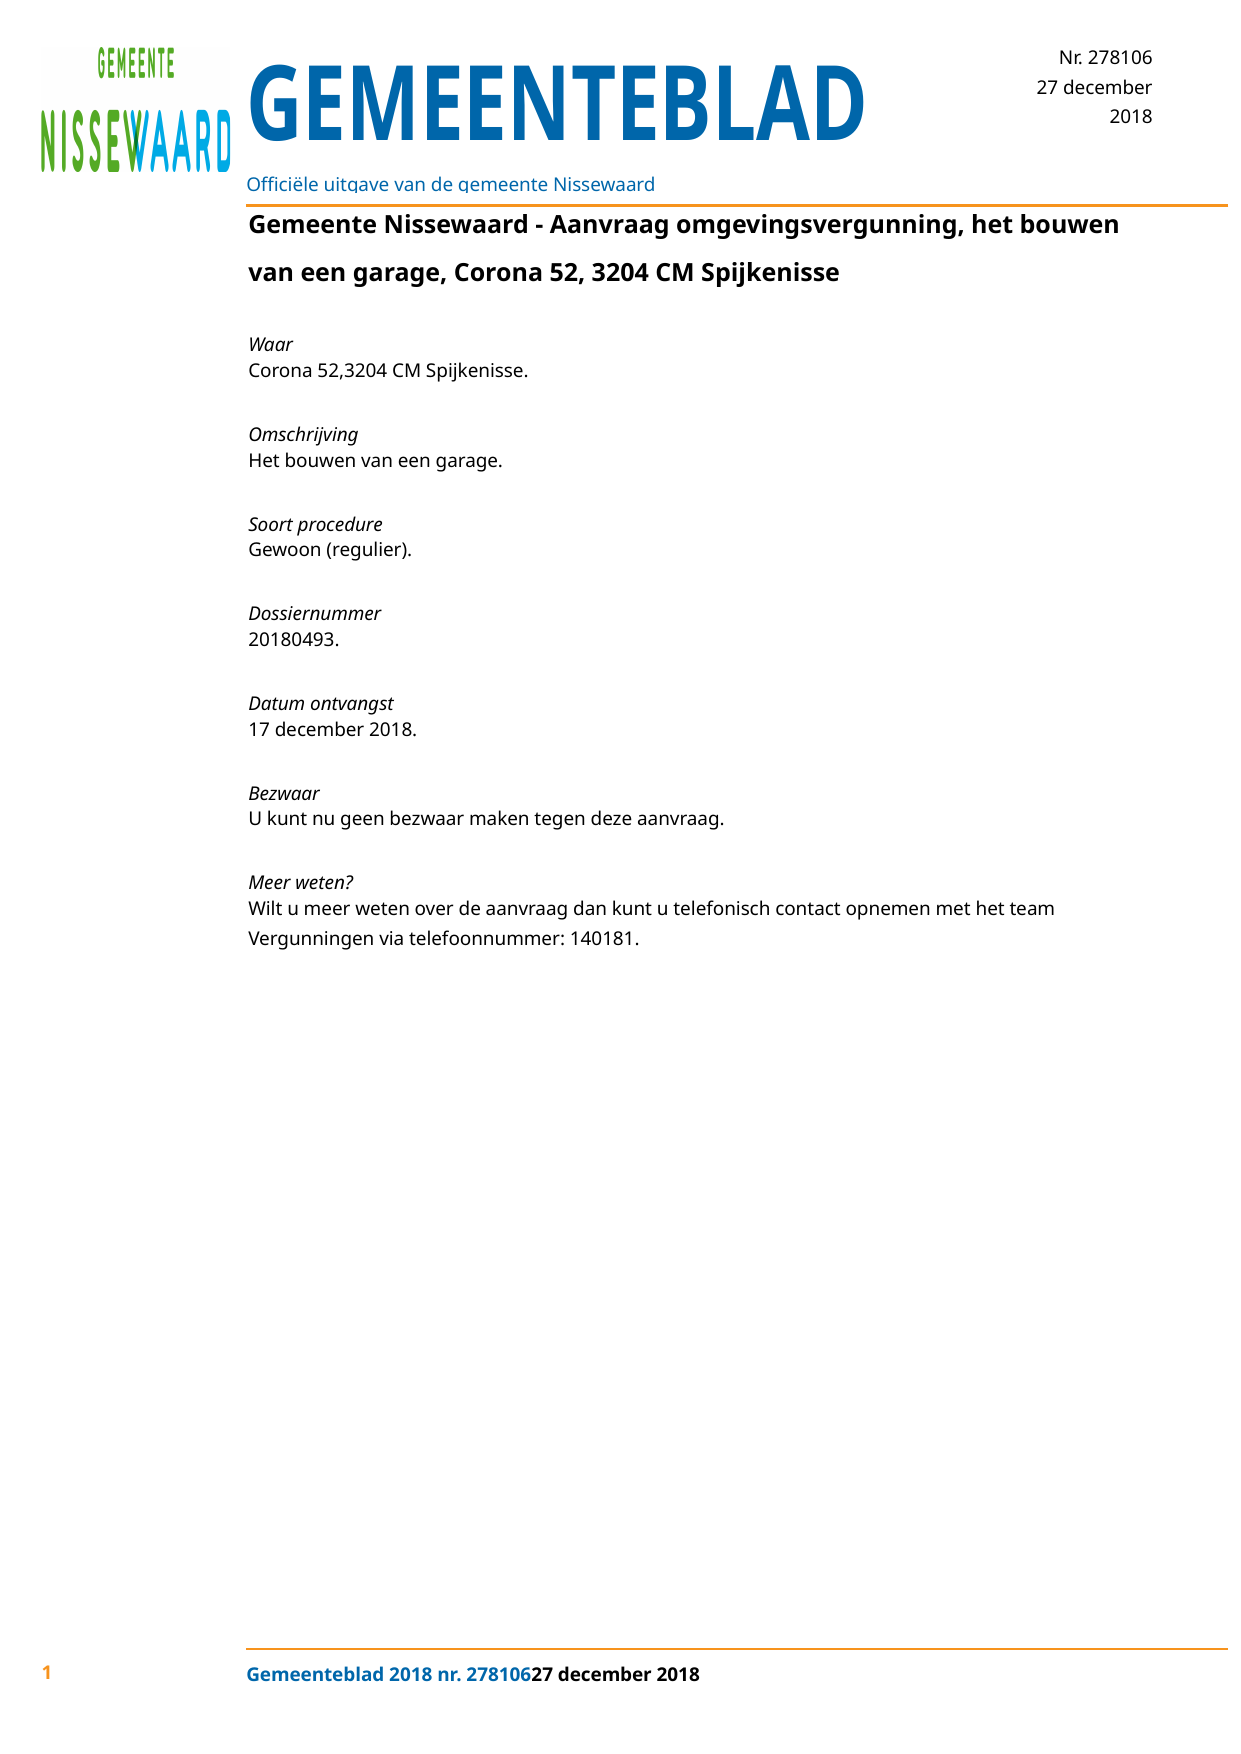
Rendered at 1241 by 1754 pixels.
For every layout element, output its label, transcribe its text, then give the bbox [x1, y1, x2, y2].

text Het bouwen van een garage. [248, 447, 1152, 473]
text Gemeente Nissewaard - Aanvraag omgevingsvergunning, het bouwen van een garage, Corona 52, 3204 CM Spijkenisse [248, 207, 1152, 288]
picture [222, 122, 227, 160]
text Dossiernummer [248, 601, 1152, 626]
text Meer weten? [248, 869, 1152, 895]
picture [200, 151, 206, 172]
text Omschrijving [248, 421, 1152, 447]
picture [154, 157, 165, 172]
text Datum ontvangst [248, 690, 1152, 716]
text Corona 52,3204 CM Spijkenisse. [248, 357, 1152, 383]
picture [176, 157, 187, 172]
picture [201, 122, 206, 138]
text Gewoon (regulier). [248, 537, 1152, 562]
text 20180493. [248, 626, 1152, 652]
text U kunt nu geen bezwaar maken tegen deze aanvraag. [248, 806, 1152, 831]
text Waar [248, 331, 1152, 357]
text Bezwaar [248, 780, 1152, 806]
picture [41, 47, 231, 172]
text 17 december 2018. [248, 716, 1152, 742]
text Wilt u meer weten over de aanvraag dan kunt u telefonisch contact opnemen met het team Vergunningen via telefoonnummer: 140181. [248, 895, 1152, 951]
text Soort procedure [248, 511, 1152, 537]
